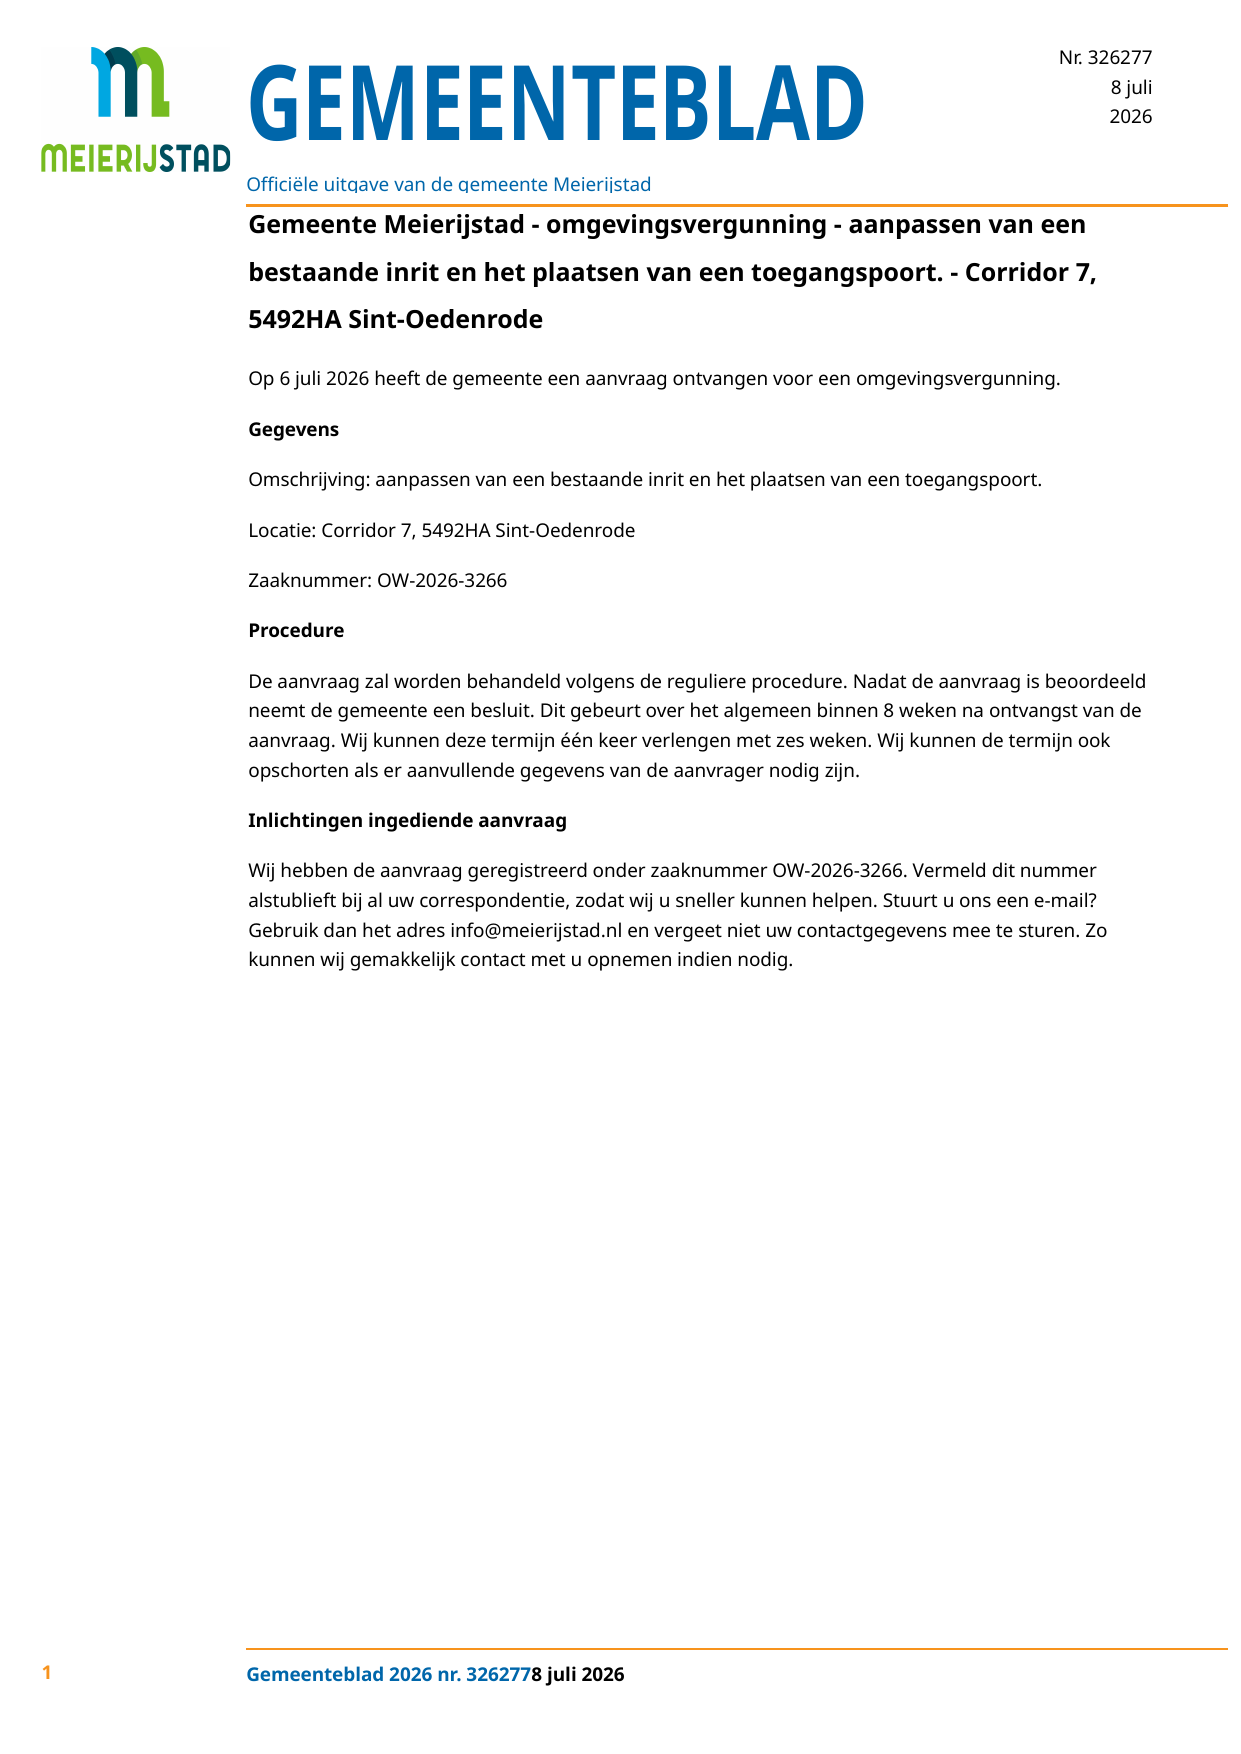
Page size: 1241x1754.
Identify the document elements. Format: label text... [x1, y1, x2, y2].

text Op 6 juli 2026 heeft de gemeente een aanvraag ontvangen voor een omgevingsvergunning. [248, 366, 1152, 391]
text Gegevens [248, 416, 1152, 442]
text Gemeente Meierijstad - omgevingsvergunning - aanpassen van een bestaande inrit en het plaatsen van een toegangspoort. - Corridor 7, 5492HA Sint-Oedenrode [248, 207, 1152, 336]
text De aanvraag zal worden behandeld volgens de reguliere procedure. Nadat de aanvraag is beoordeeld neemt de gemeente een besluit. Dit gebeurt over het algemeen binnen 8 weken na ontvangst van de aanvraag. Wij kunnen deze termijn één keer verlengen met zes weken. Wij kunnen de termijn ook opschorten als er aanvullende gegevens van de aanvrager nodig zijn. [248, 668, 1152, 782]
text Locatie: Corridor 7, 5492HA Sint-Oedenrode [248, 517, 1152, 542]
picture [41, 47, 231, 172]
text Omschrijving: aanpassen van een bestaande inrit en het plaatsen van een toegangspoort. [248, 466, 1152, 492]
text Procedure [248, 618, 1152, 643]
text Inlichtingen ingediende aanvraag [248, 807, 1152, 833]
text Zaaknummer: OW-2026-3266 [248, 567, 1152, 593]
text Wij hebben de aanvraag geregistreerd onder zaaknummer OW-2026-3266. Vermeld dit nummer alstublieft bij al uw correspondentie, zodat wij u sneller kunnen helpen. Stuurt u ons een e-mail? Gebruik dan het adres info@meierijstad.nl en vergeet niet uw contactgegevens mee te sturen. Zo kunnen wij gemakkelijk contact met u opnemen indien nodig. [248, 858, 1152, 972]
